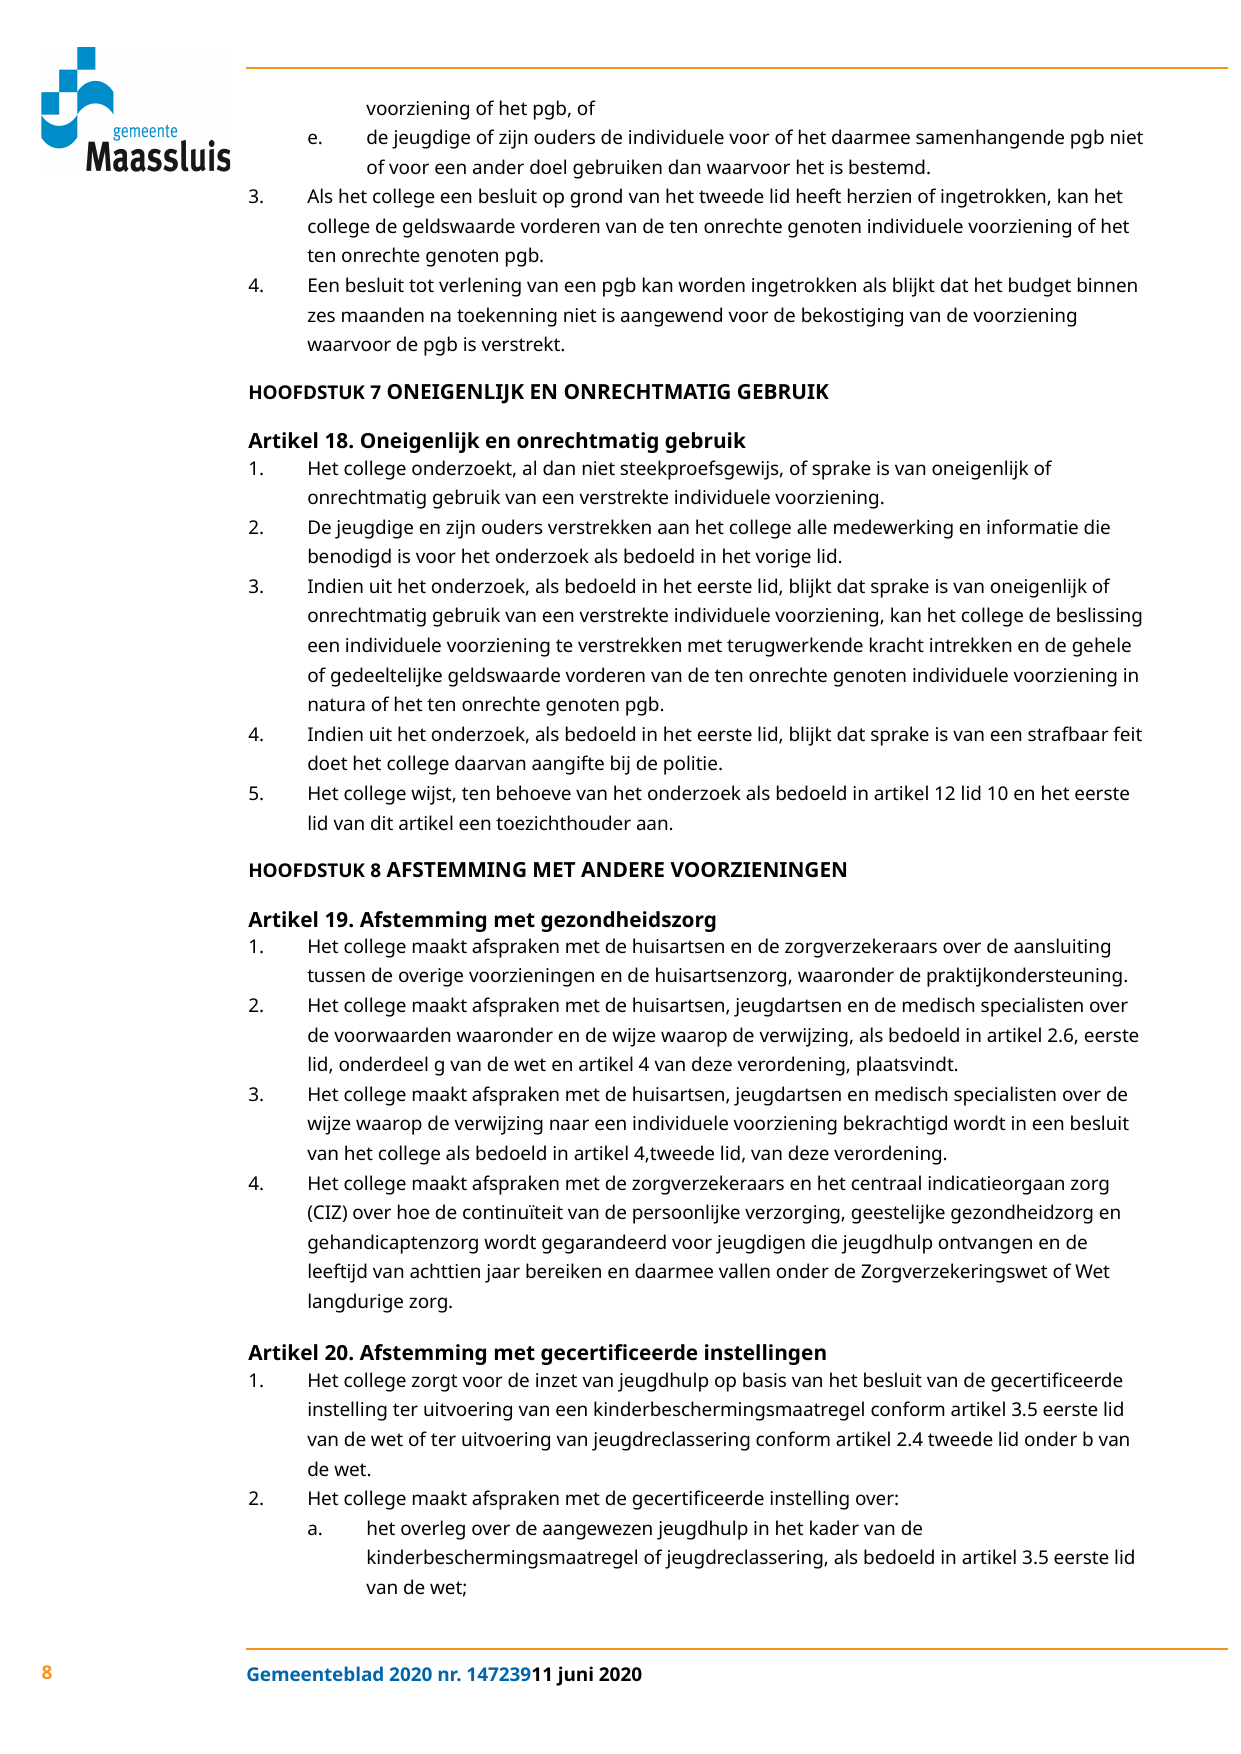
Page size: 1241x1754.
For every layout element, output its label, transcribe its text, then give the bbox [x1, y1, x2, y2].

list Als het college een besluit op grond van het tweede lid heeft herzien of ingetrokken, kan het college de geldswaarde vorderen van de ten onrechte genoten individuele voorziening of het ten onrechte genoten pgb. [248, 183, 1152, 268]
text HOOFDSTUK 8 AFSTEMMING MET ANDERE VOORZIENINGEN [248, 855, 1152, 884]
list Het college wijst, ten behoeve van het onderzoek als bedoeld in artikel 12 lid 10 en het eerste lid van dit artikel een toezichthouder aan. [248, 780, 1152, 836]
list Het college maakt afspraken met de huisartsen, jeugdartsen en medisch specialisten over de wijze waarop de verwijzing naar een individuele voorziening bekrachtigd wordt in een besluit van het college als bedoeld in artikel 4,tweede lid, van deze verordening. [248, 1081, 1152, 1166]
list Het college onderzoekt, al dan niet steekproefsgewijs, of sprake is van oneigenlijk of onrechtmatig gebruik van een verstrekte individuele voorziening. [248, 455, 1152, 510]
list Het college maakt afspraken met de huisartsen, jeugdartsen en de medisch specialisten over de voorwaarden waaronder en de wijze waarop de verwijzing, als bedoeld in artikel 2.6, eerste lid, onderdeel g van de wet en artikel 4 van deze verordening, plaatsvindt. [248, 992, 1152, 1077]
list De jeugdige en zijn ouders verstrekken aan het college alle medewerking en informatie die benodigd is voor het onderzoek als bedoeld in het vorige lid. [248, 514, 1152, 569]
list Indien uit het onderzoek, als bedoeld in het eerste lid, blijkt dat sprake is van een strafbaar feit doet het college daarvan aangifte bij de politie. [248, 721, 1152, 776]
list Het college maakt afspraken met de gecertificeerde instelling over: [248, 1485, 1152, 1511]
text Artikel 19. Afstemming met gezondheidszorg [248, 905, 1152, 933]
list Een besluit tot verlening van een pgb kan worden ingetrokken als blijkt dat het budget binnen zes maanden na toekenning niet is aangewend voor de bekostiging van de voorziening waarvoor de pgb is verstrekt. [248, 272, 1152, 357]
list voorziening of het pgb, of [307, 95, 1152, 121]
text Artikel 20. Afstemming met gecertificeerde instellingen [248, 1338, 1152, 1367]
list Het college zorgt voor de inzet van jeugdhulp op basis van het besluit van de gecertificeerde instelling ter uitvoering van een kinderbeschermingsmaatregel conform artikel 3.5 eerste lid van de wet of ter uitvoering van jeugdreclassering conform artikel 2.4 tweede lid onder b van de wet. [248, 1367, 1152, 1481]
text Artikel 18. Oneigenlijk en onrechtmatig gebruik [248, 426, 1152, 455]
list Het college maakt afspraken met de huisartsen en de zorgverzekeraars over de aansluiting tussen de overige voorzieningen en de huisartsenzorg, waaronder de praktijkondersteuning. [248, 933, 1152, 988]
list de jeugdige of zijn ouders de individuele voor of het daarmee samenhangende pgb niet of voor een ander doel gebruiken dan waarvoor het is bestemd. [307, 124, 1152, 180]
picture [41, 47, 77, 92]
picture [41, 47, 231, 172]
list het overleg over de aangewezen jeugdhulp in het kader van de kinderbeschermingsmaatregel of jeugdreclassering, als bedoeld in artikel 3.5 eerste lid van de wet; [307, 1515, 1152, 1600]
list Het college maakt afspraken met de zorgverzekeraars en het centraal indicatieorgaan zorg (CIZ) over hoe de continuïteit van de persoonlijke verzorging, geestelijke gezondheidzorg en gehandicaptenzorg wordt gegarandeerd voor jeugdigen die jeugdhulp ontvangen en de leeftijd van achttien jaar bereiken en daarmee vallen onder de Zorgverzekeringswet of Wet langdurige zorg. [248, 1170, 1152, 1314]
list Indien uit het onderzoek, als bedoeld in het eerste lid, blijkt dat sprake is van oneigenlijk of onrechtmatig gebruik van een verstrekte individuele voorziening, kan het college de beslissing een individuele voorziening te verstrekken met terugwerkende kracht intrekken en de gehele of gedeeltelijke geldswaarde vorderen van de ten onrechte genoten individuele voorziening in natura of het ten onrechte genoten pgb. [248, 573, 1152, 717]
text HOOFDSTUK 7 ONEIGENLIJK EN ONRECHTMATIG GEBRUIK [248, 377, 1152, 406]
